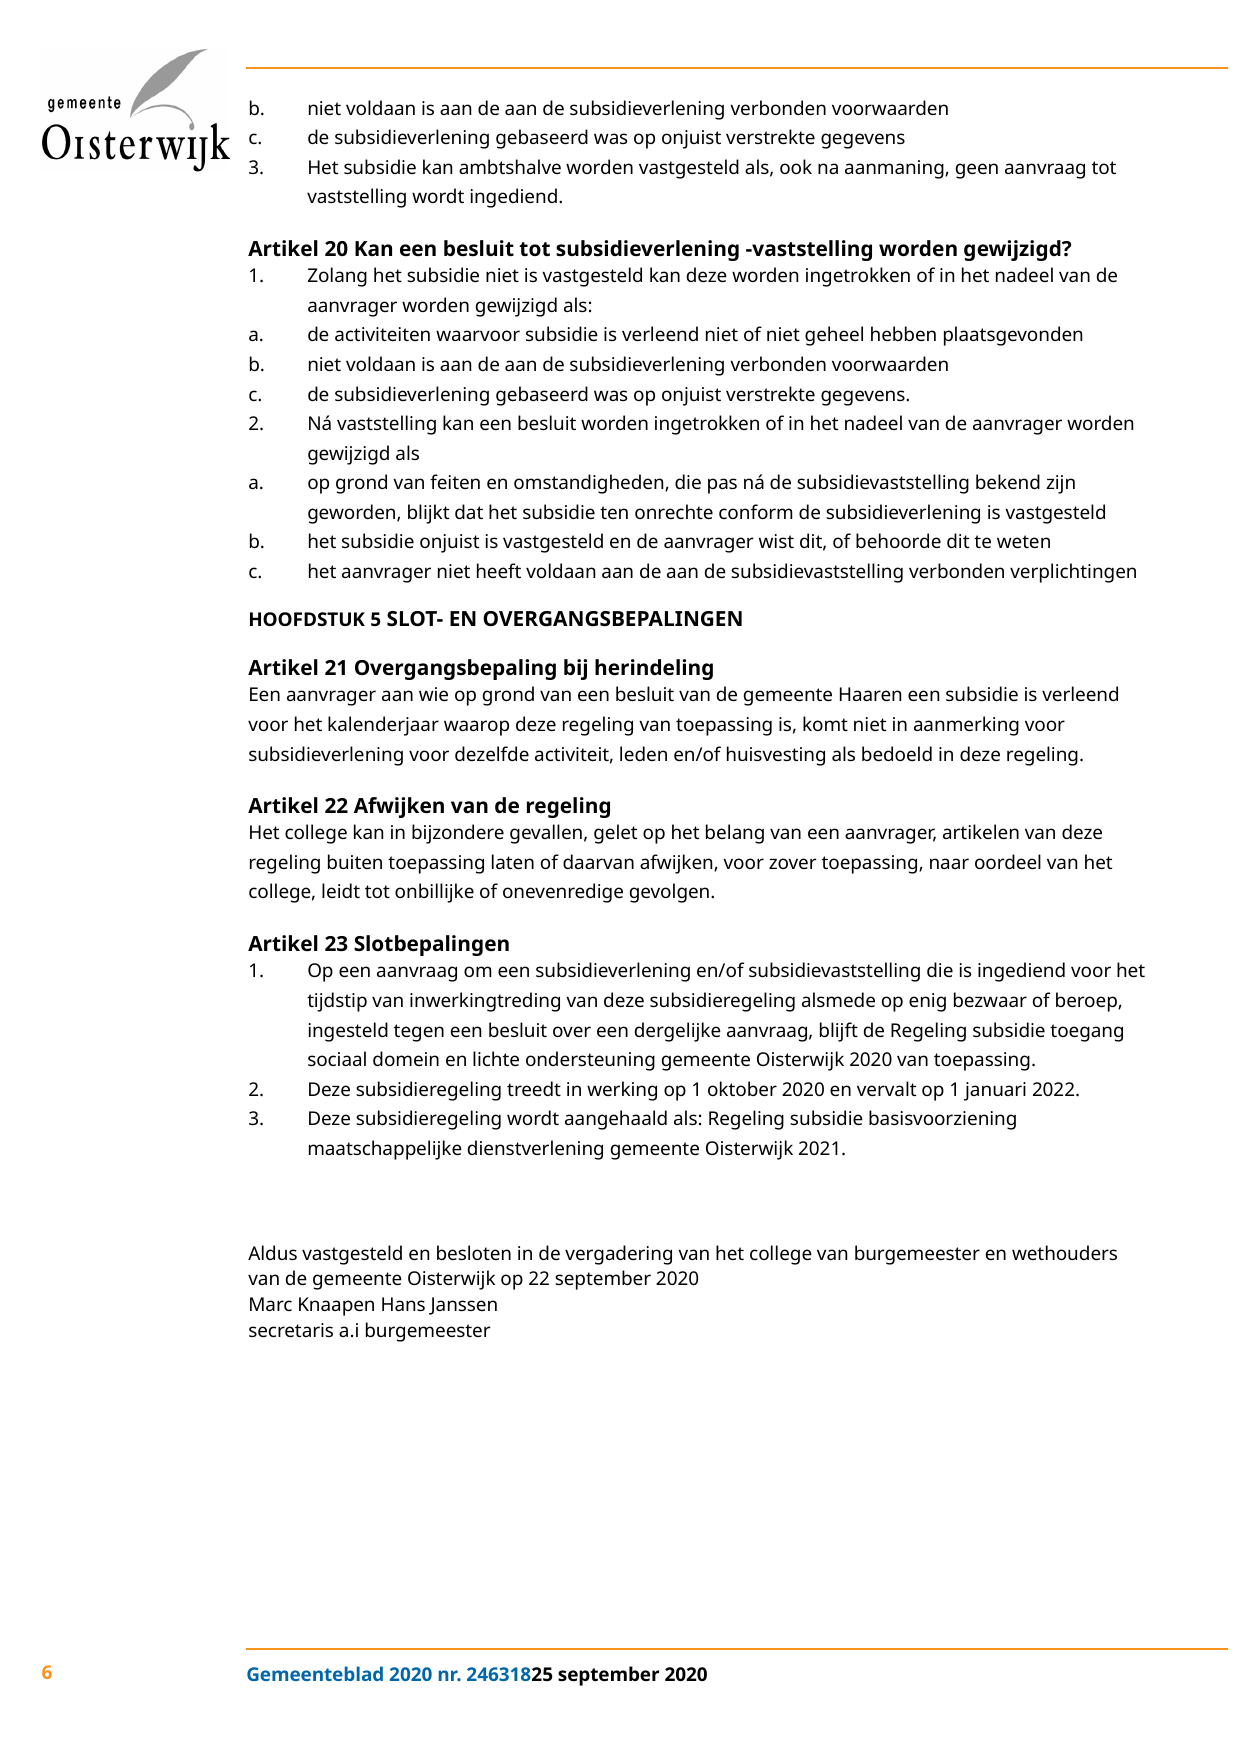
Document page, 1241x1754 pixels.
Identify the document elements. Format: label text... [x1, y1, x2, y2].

list Deze subsidieregeling wordt aangehaald als: Regeling subsidie basisvoorziening maatschappelijke dienstverlening gemeente Oisterwijk 2021. [248, 1106, 1152, 1161]
list op grond van feiten en omstandigheden, die pas ná de subsidievaststelling bekend zijn geworden, blijkt dat het subsidie ten onrechte conform de subsidieverlening is vastgesteld [248, 469, 1152, 525]
text secretaris a.i burgemeester [248, 1317, 1152, 1343]
text Aldus vastgesteld en besloten in de vergadering van het college van burgemeester en wethouders van de gemeente Oisterwijk op 22 september 2020 [248, 1240, 1152, 1291]
list het aanvrager niet heeft voldaan aan de aan de subsidievaststelling verbonden verplichtingen [248, 558, 1152, 584]
list de subsidieverlening gebaseerd was op onjuist verstrekte gegevens. [248, 381, 1152, 406]
text Een aanvrager aan wie op grond van een besluit van de gemeente Haaren een subsidie is verleend voor het kalenderjaar waarop deze regeling van toepassing is, komt niet in aanmerking voor subsidieverlening voor dezelfde activiteit, leden en/of huisvesting als bedoeld in deze regeling. [248, 682, 1152, 766]
text Artikel 23 Slotbepalingen [248, 929, 1152, 958]
text Artikel 22 Afwijken van de regeling [248, 791, 1152, 819]
list Zolang het subsidie niet is vastgesteld kan deze worden ingetrokken of in het nadeel van de aanvrager worden gewijzigd als: [248, 262, 1152, 318]
list Ná vaststelling kan een besluit worden ingetrokken of in het nadeel van de aanvrager worden gewijzigd als [248, 410, 1152, 466]
list het subsidie onjuist is vastgesteld en de aanvrager wist dit, of behoorde dit te weten [248, 529, 1152, 554]
text HOOFDSTUK 5 SLOT- EN OVERGANGSBEPALINGEN [248, 604, 1152, 632]
list Op een aanvraag om een subsidieverlening en/of subsidievaststelling die is ingediend voor het tijdstip van inwerkingtreding van deze subsidieregeling alsmede op enig bezwaar of beroep, ingesteld tegen een besluit over een dergelijke aanvraag, blijft de Regeling subsidie toegang sociaal domein en lichte ondersteuning gemeente Oisterwijk 2020 van toepassing. [248, 958, 1152, 1072]
picture [41, 47, 231, 172]
text Het college kan in bijzondere gevallen, gelet op het belang van een aanvrager, artikelen van deze regeling buiten toepassing laten of daarvan afwijken, voor zover toepassing, naar oordeel van het college, leidt tot onbillijke of onevenredige gevolgen. [248, 819, 1152, 904]
list de subsidieverlening gebaseerd was op onjuist verstrekte gegevens [248, 124, 1152, 150]
list niet voldaan is aan de aan de subsidieverlening verbonden voorwaarden [248, 95, 1152, 121]
list de activiteiten waarvoor subsidie is verleend niet of niet geheel hebben plaatsgevonden [248, 322, 1152, 347]
list Het subsidie kan ambtshalve worden vastgesteld als, ook na aanmaning, geen aanvraag tot vaststelling wordt ingediend. [248, 154, 1152, 209]
text Marc Knaapen Hans Janssen [248, 1291, 1152, 1317]
text Artikel 20 Kan een besluit tot subsidieverlening -vaststelling worden gewijzigd? [248, 234, 1152, 262]
text Artikel 21 Overgangsbepaling bij herindeling [248, 653, 1152, 682]
list Deze subsidieregeling treedt in werking op 1 oktober 2020 en vervalt op 1 januari 2022. [248, 1076, 1152, 1102]
list niet voldaan is aan de aan de subsidieverlening verbonden voorwaarden [248, 351, 1152, 377]
